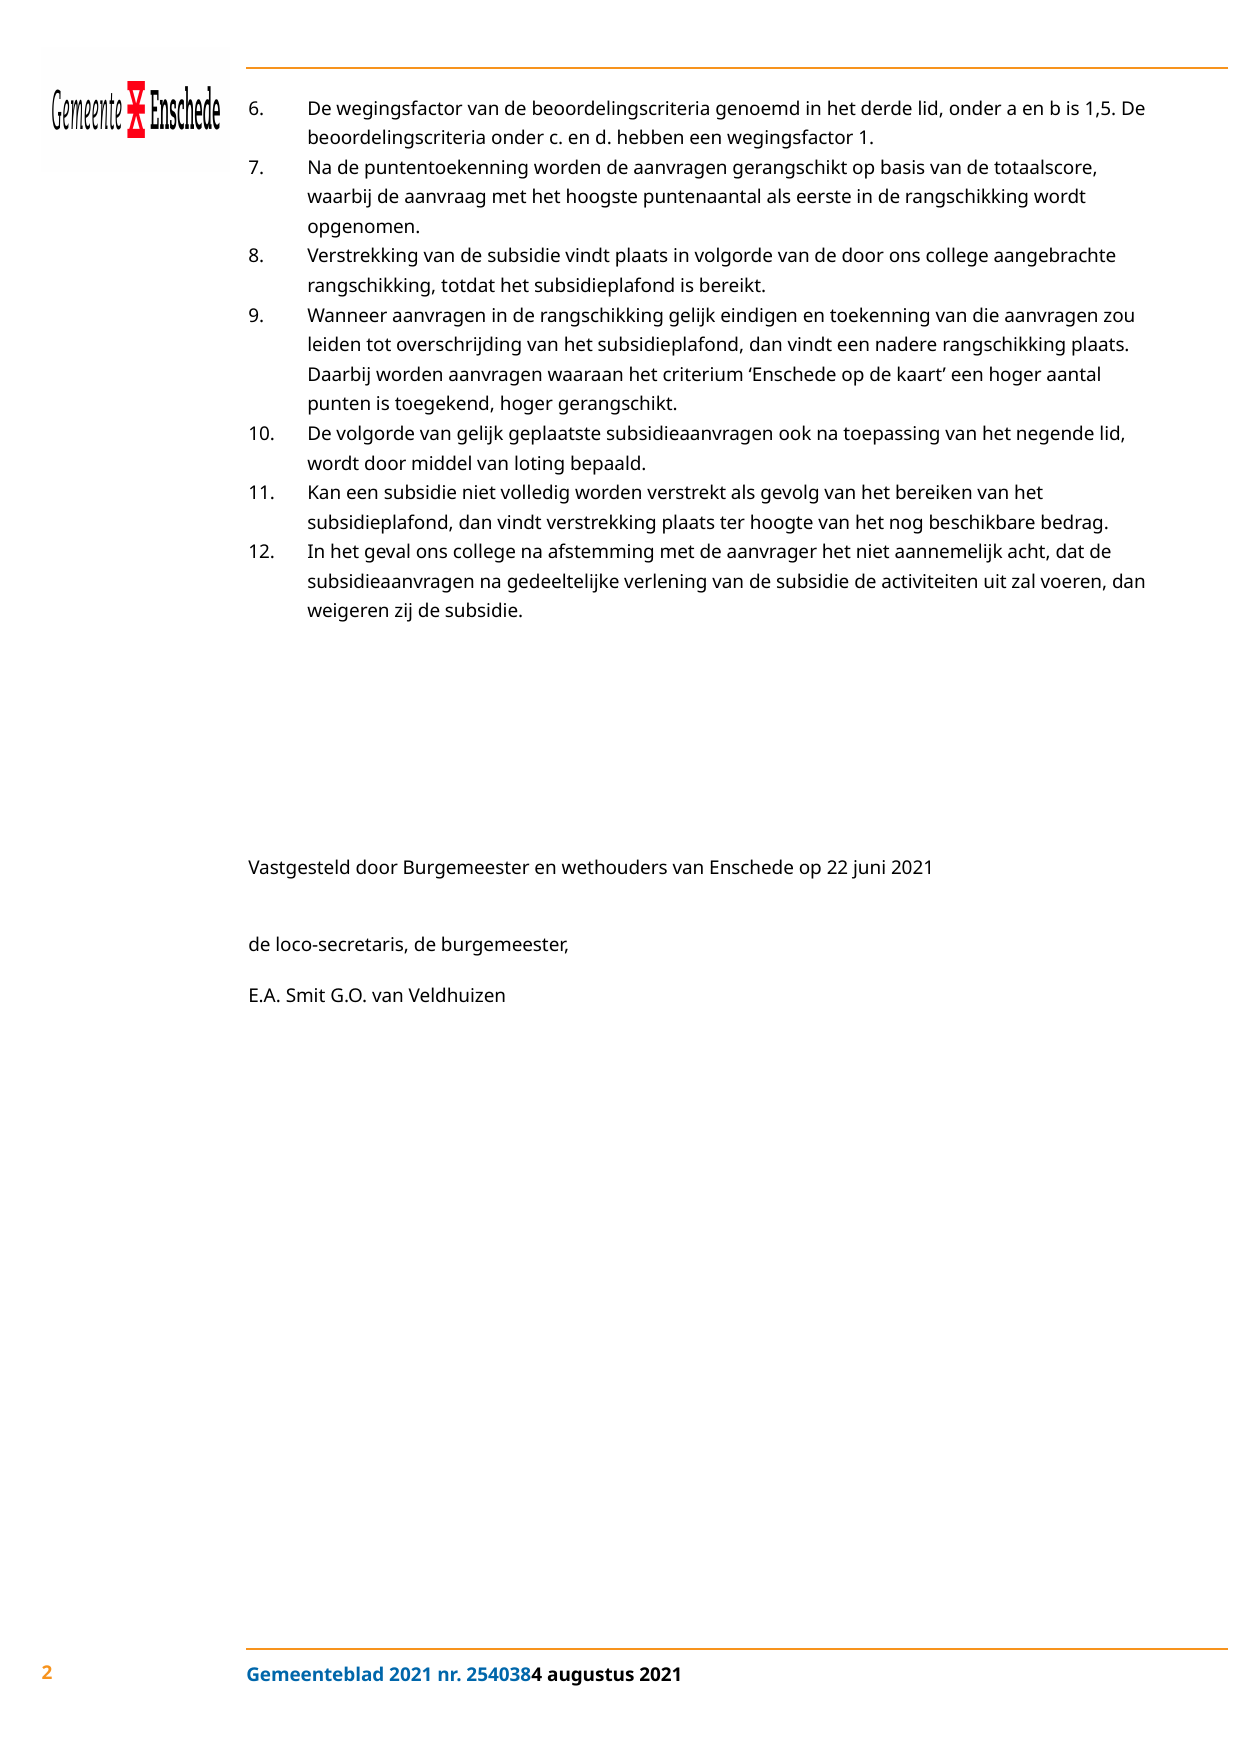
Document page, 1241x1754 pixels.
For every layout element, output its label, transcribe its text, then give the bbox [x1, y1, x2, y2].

list In het geval ons college na afstemming met de aanvrager het niet aannemelijk acht, dat de subsidieaanvragen na gedeeltelijke verlening van de subsidie de activiteiten uit zal voeren, dan weigeren zij de subsidie. [248, 538, 1152, 623]
list Verstrekking van de subsidie vindt plaats in volgorde van de door ons college aangebrachte rangschikking, totdat het subsidieplafond is bereikt. [248, 243, 1152, 298]
list De wegingsfactor van de beoordelingscriteria genoemd in het derde lid, onder a en b is 1,5. De beoordelingscriteria onder c. en d. hebben een wegingsfactor 1. [248, 95, 1152, 150]
list De volgorde van gelijk geplaatste subsidieaanvragen ook na toepassing van het negende lid, wordt door middel van loting bepaald. [248, 420, 1152, 476]
text E.A. Smit G.O. van Veldhuizen [248, 983, 1152, 1008]
text de loco-secretaris, de burgemeester, [248, 931, 1152, 957]
picture [41, 47, 231, 172]
text Vastgesteld door Burgemeester en wethouders van Enschede op 22 juni 2021 [248, 854, 1152, 880]
list Kan een subsidie niet volledig worden verstrekt als gevolg van het bereiken van het subsidieplafond, dan vindt verstrekking plaats ter hoogte van het nog beschikbare bedrag. [248, 479, 1152, 535]
list Wanneer aanvragen in de rangschikking gelijk eindigen en toekenning van die aanvragen zou leiden tot overschrijding van het subsidieplafond, dan vindt een nadere rangschikking plaats. Daarbij worden aanvragen waaraan het criterium ‘Enschede op de kaart’ een hoger aantal punten is toegekend, hoger gerangschikt. [248, 302, 1152, 416]
list Na de puntentoekenning worden de aanvragen gerangschikt op basis van de totaalscore, waarbij de aanvraag met het hoogste puntenaantal als eerste in de rangschikking wordt opgenomen. [248, 154, 1152, 239]
